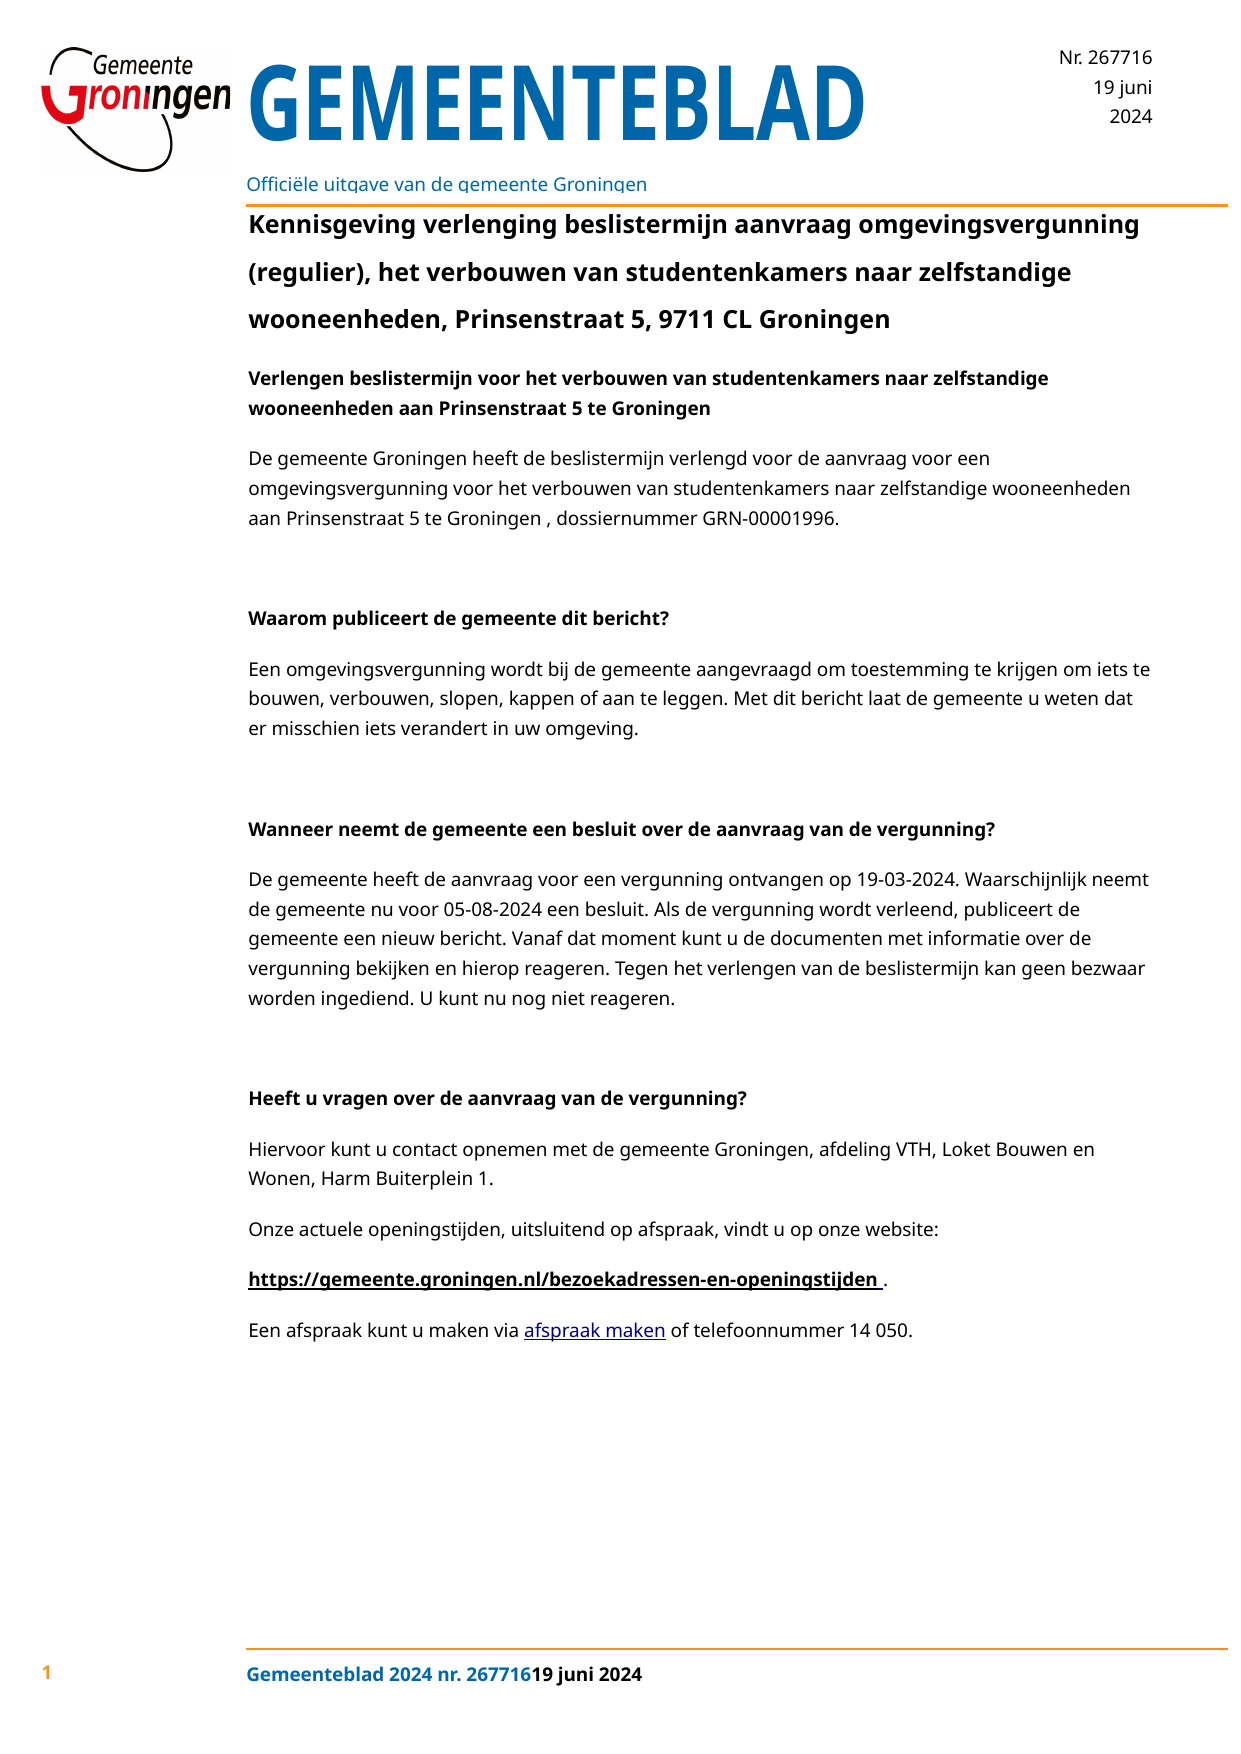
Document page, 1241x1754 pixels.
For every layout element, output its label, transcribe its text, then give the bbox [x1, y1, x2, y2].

text Verlengen beslistermijn voor het verbouwen van studentenkamers naar zelfstandige wooneenheden aan Prinsenstraat 5 te Groningen [248, 366, 1152, 421]
text Kennisgeving verlenging beslistermijn aanvraag omgevingsvergunning (regulier), het verbouwen van studentenkamers naar zelfstandige wooneenheden, Prinsenstraat 5, 9711 CL Groningen [248, 207, 1152, 336]
text Waarom publiceert de gemeente dit bericht? [248, 606, 1152, 631]
text Hiervoor kunt u contact opnemen met de gemeente Groningen, afdeling VTH, Loket Bouwen en Wonen, Harm Buiterplein 1. [248, 1136, 1152, 1191]
text Een omgevingsvergunning wordt bij de gemeente aangevraagd om toestemming te krijgen om iets te bouwen, verbouwen, slopen, kappen of aan te leggen. Met dit bericht laat de gemeente u weten dat er misschien iets verandert in uw omgeving. [248, 656, 1152, 741]
text https://gemeente.groningen.nl/bezoekadressen-en-openingstijden . [248, 1266, 1152, 1292]
text Heeft u vragen over de aanvraag van de vergunning? [248, 1086, 1152, 1111]
text Onze actuele openingstijden, uitsluitend op afspraak, vindt u op onze website: [248, 1216, 1152, 1242]
text De gemeente heeft de aanvraag voor een vergunning ontvangen op 19-03-2024. Waarschijnlijk neemt de gemeente nu voor 05-08-2024 een besluit. Als de vergunning wordt verleend, publiceert de gemeente een nieuw bericht. Vanaf dat moment kunt u de documenten met informatie over de vergunning bekijken en hierop reageren. Tegen het verlengen van de beslistermijn kan geen bezwaar worden ingediend. U kunt nu nog niet reageren. [248, 866, 1152, 1010]
text Wanneer neemt de gemeente een besluit over de aanvraag van de vergunning? [248, 816, 1152, 842]
text De gemeente Groningen heeft de beslistermijn verlengd voor de aanvraag voor een omgevingsvergunning voor het verbouwen van studentenkamers naar zelfstandige wooneenheden aan Prinsenstraat 5 te Groningen , dossiernummer GRN-00001996. [248, 446, 1152, 530]
picture [41, 47, 231, 172]
text Een afspraak kunt u maken via afspraak maken of telefoonnummer 14 050. [248, 1317, 1152, 1342]
